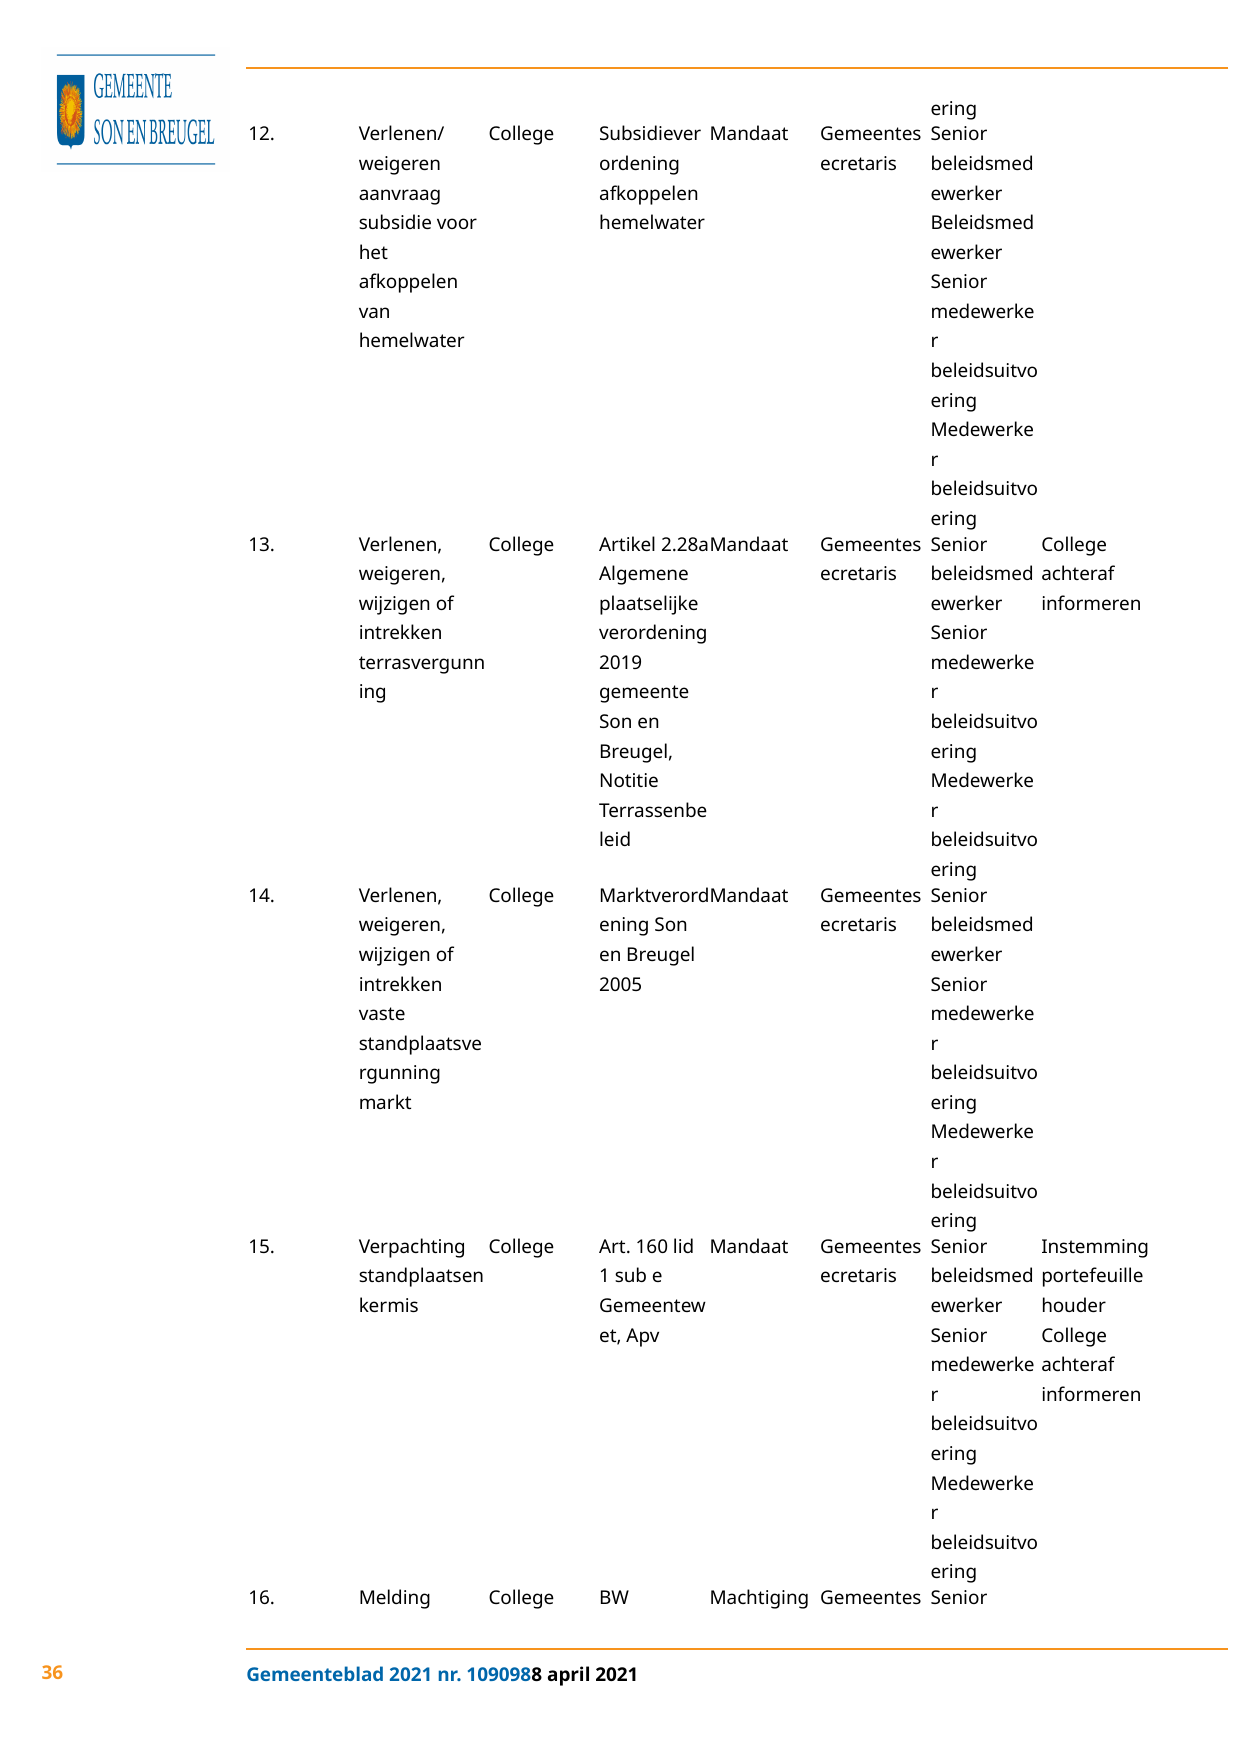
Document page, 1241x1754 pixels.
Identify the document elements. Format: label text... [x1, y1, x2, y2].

table_cell College [488, 531, 599, 882]
table_cell Gemeentesecretaris [820, 882, 930, 1233]
table_cell 16. [248, 1584, 358, 1610]
table_cell 12. [248, 121, 358, 531]
table_cell Mandaat [709, 1233, 820, 1584]
table_cell College [488, 1233, 599, 1584]
table_cell Senior beleidsmedewerker Senior medewerker beleidsuitvoering Medewerker beleidsuitvoering [930, 1233, 1041, 1584]
table_cell Verpachting standplaatsen kermis [359, 1233, 488, 1584]
table_cell Mandaat [709, 882, 820, 1233]
table_cell Machtiging [709, 1584, 820, 1610]
table_cell Gemeentesecretaris [820, 531, 930, 882]
table_cell BW [599, 1584, 709, 1610]
table_cell [1041, 95, 1152, 121]
table_cell Art. 160 lid 1 sub e Gemeentewet, Apv [599, 1233, 709, 1584]
table_cell College achteraf informeren [1041, 531, 1152, 882]
table_cell [488, 95, 599, 121]
table_cell Senior [930, 1584, 1041, 1610]
table_cell ering [930, 95, 1041, 121]
table_cell Mandaat [709, 121, 820, 531]
table_cell Senior beleidsmedewerker Beleidsmedewerker Senior medewerker beleidsuitvoering Medewerker beleidsuitvoering [930, 121, 1041, 531]
table_cell Gemeentes [820, 1584, 930, 1610]
table_cell College [488, 882, 599, 1233]
table_cell 14. [248, 882, 358, 1233]
table_cell College [488, 121, 599, 531]
table_cell College [488, 1584, 599, 1610]
table_cell 13. [248, 531, 358, 882]
table_cell [1041, 1584, 1152, 1610]
table_cell [820, 95, 930, 121]
table_cell Senior beleidsmedewerker Senior medewerker beleidsuitvoering Medewerker beleidsuitvoering [930, 531, 1041, 882]
table_cell Instemming portefeuillehouder College achteraf informeren [1041, 1233, 1152, 1584]
table_cell Verlenen/weigeren aanvraag subsidie voor het afkoppelen van hemelwater [359, 121, 488, 531]
table_cell Gemeentesecretaris [820, 1233, 930, 1584]
table_cell Mandaat [709, 531, 820, 882]
table_cell Senior beleidsmedewerker Senior medewerker beleidsuitvoering Medewerker beleidsuitvoering [930, 882, 1041, 1233]
table_cell Marktverordening Son en Breugel 2005 [599, 882, 709, 1233]
table_cell [359, 95, 488, 121]
table_cell [248, 95, 358, 121]
table_cell Gemeentesecretaris [820, 121, 930, 531]
picture [41, 47, 231, 172]
table_cell Verlenen, weigeren, wijzigen of intrekken vaste standplaatsvergunning markt [359, 882, 488, 1233]
table_cell Artikel 2.28a Algemene plaatselijke verordening 2019 gemeente Son en Breugel, Notitie Terrassenbeleid [599, 531, 709, 882]
table_cell [1041, 121, 1152, 531]
table_cell [709, 95, 820, 121]
table_cell Melding [359, 1584, 488, 1610]
table_cell [599, 95, 709, 121]
table_cell Subsidieverordening afkoppelen hemelwater [599, 121, 709, 531]
table_cell 15. [248, 1233, 358, 1584]
table_cell [1041, 882, 1152, 1233]
table_cell Verlenen, weigeren, wijzigen of intrekken terrasvergunning [359, 531, 488, 882]
